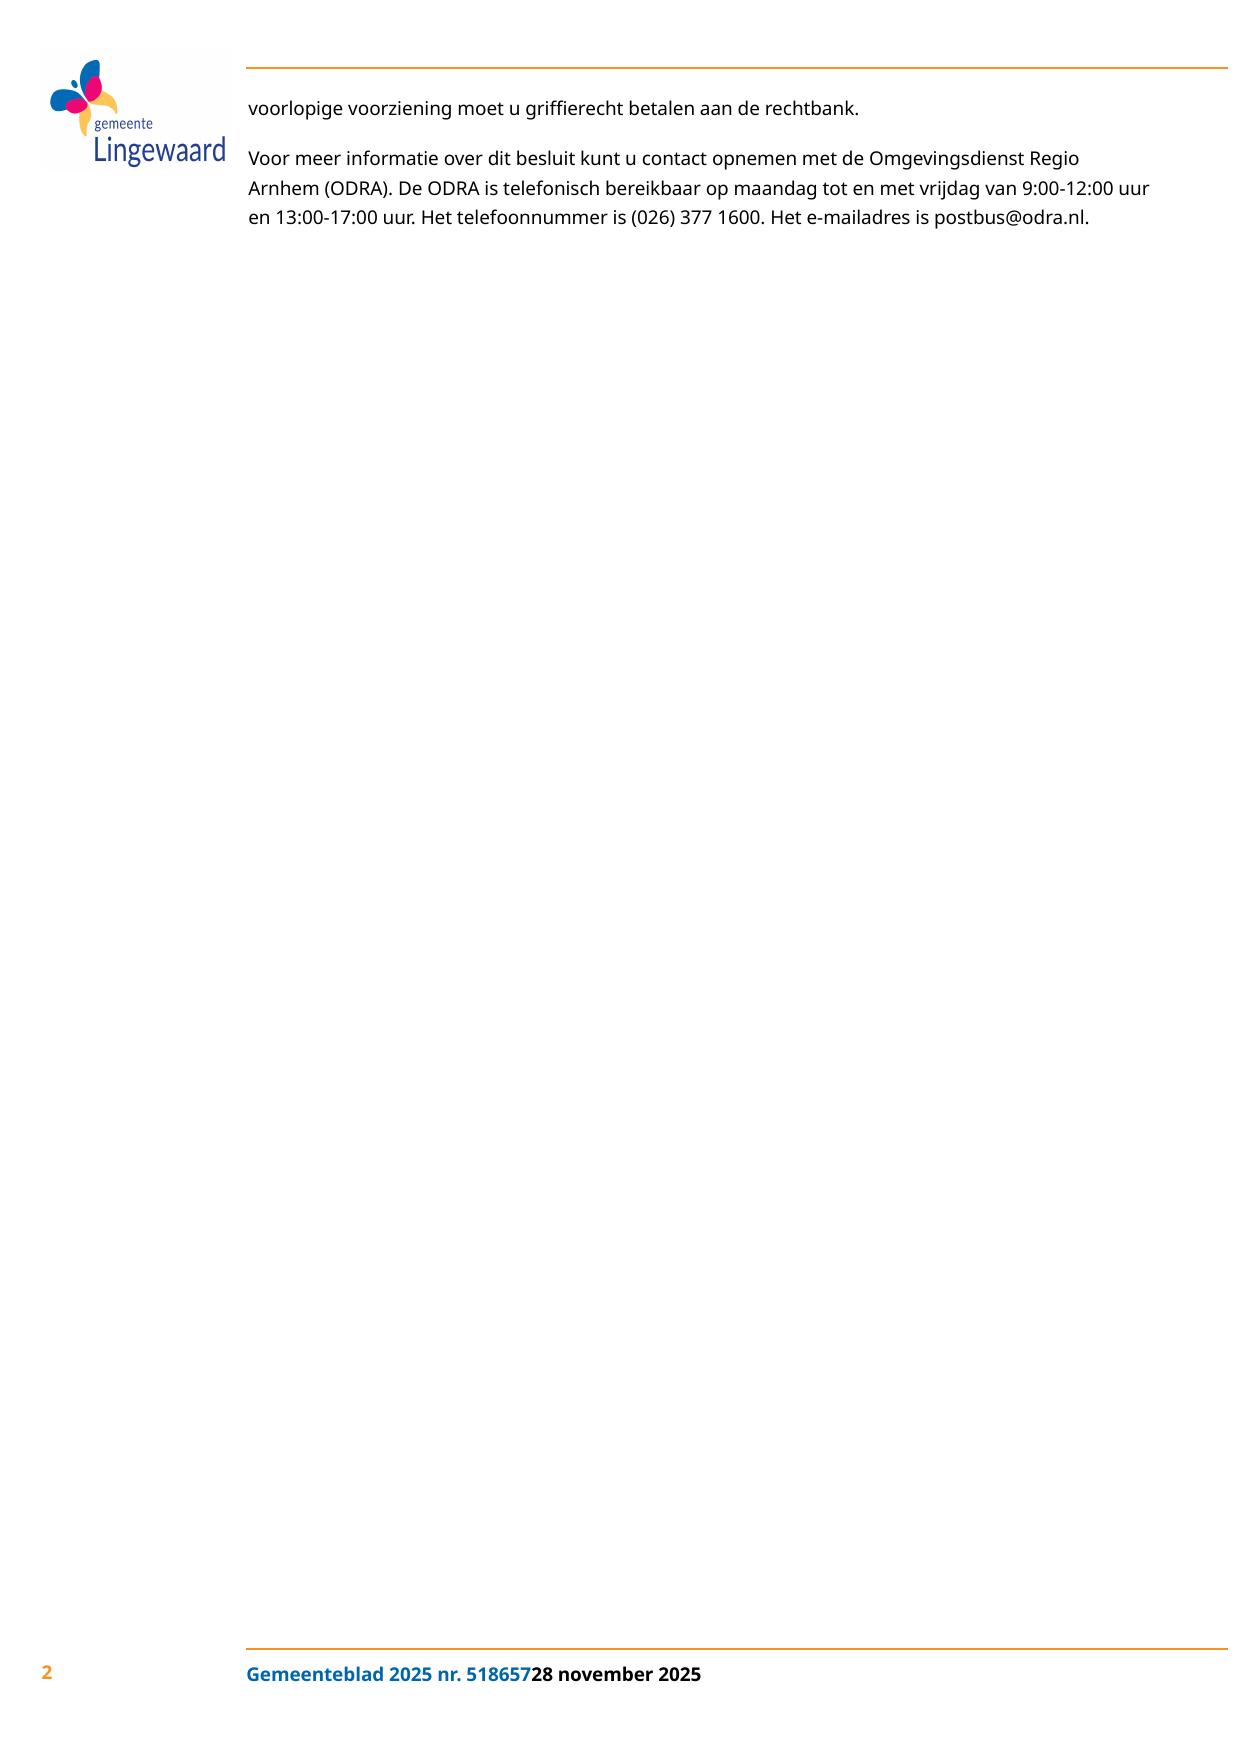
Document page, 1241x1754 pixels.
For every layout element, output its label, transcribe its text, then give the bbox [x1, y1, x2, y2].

text Voor meer informatie over dit besluit kunt u contact opnemen met de Omgevingsdienst Regio Arnhem (ODRA). De ODRA is telefonisch bereikbaar op maandag tot en met vrijdag van 9:00-12:00 uur en 13:00-17:00 uur. Het telefoonnummer is (026) 377 1600. Het e-mailadres is postbus@odra.nl. [248, 145, 1152, 230]
picture [41, 47, 231, 172]
text voorlopige voorziening moet u griffierecht betalen aan de rechtbank. [248, 95, 1152, 121]
